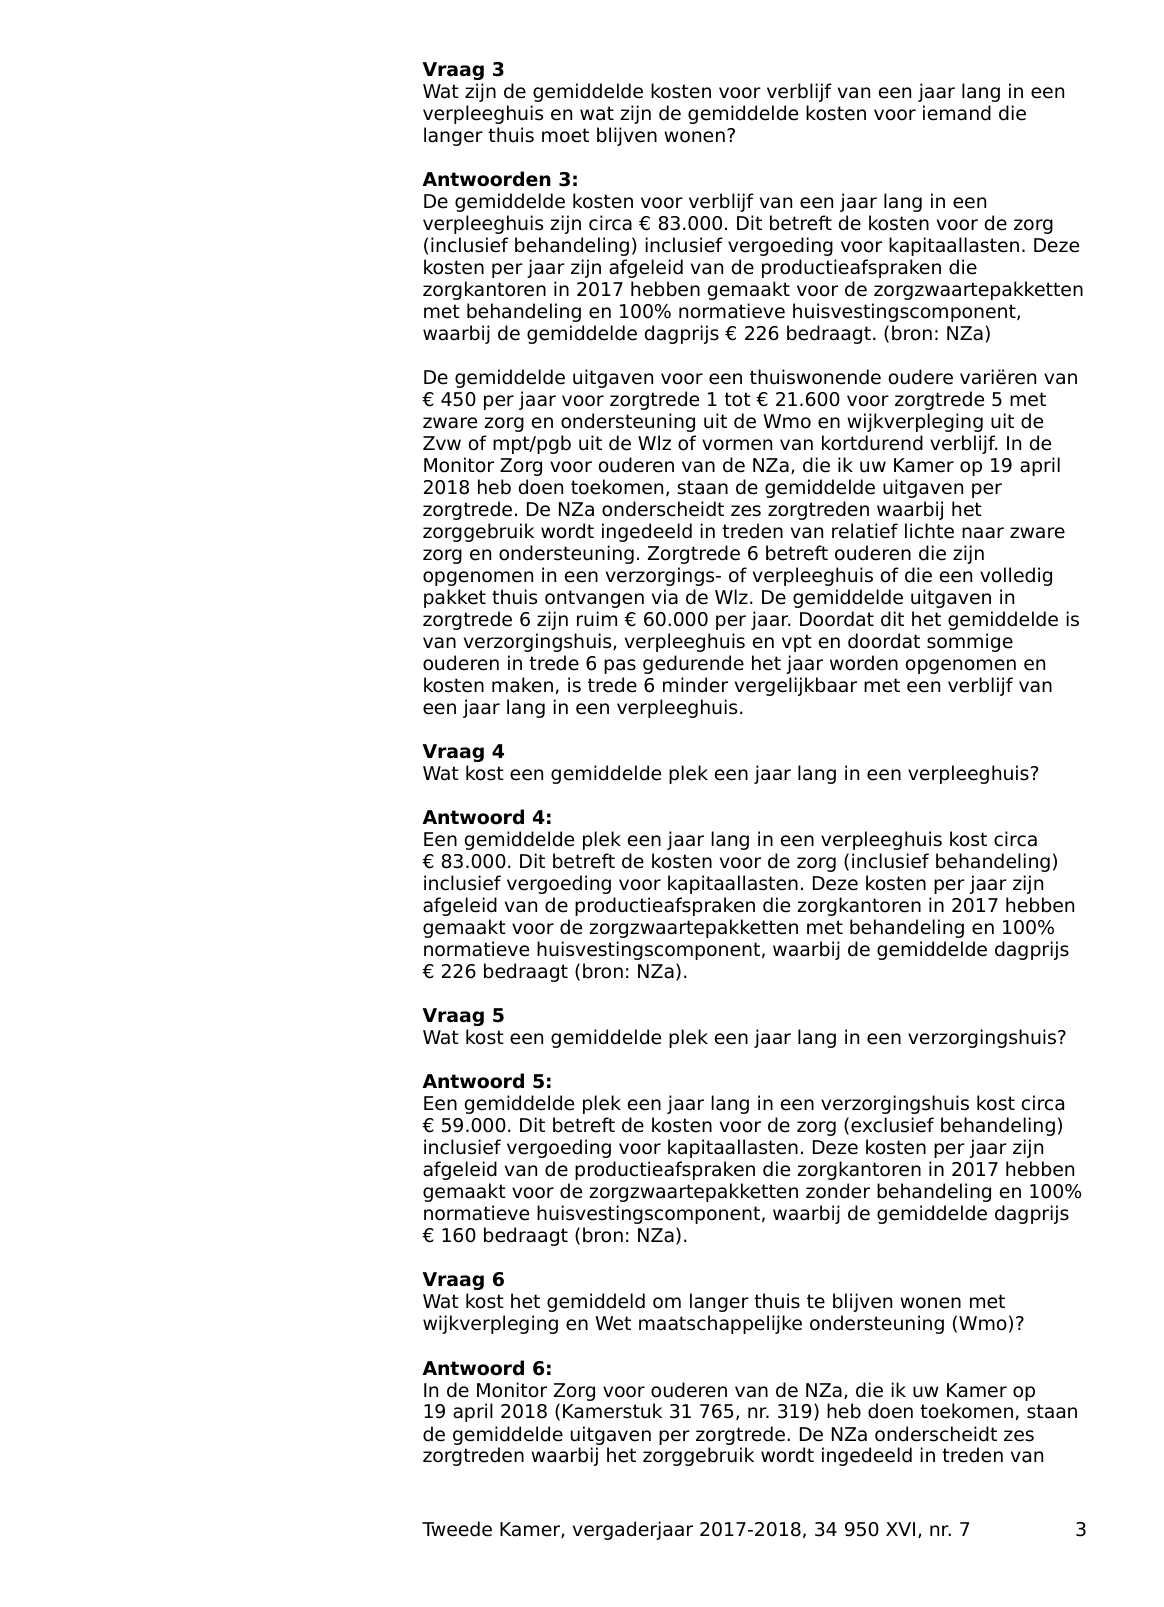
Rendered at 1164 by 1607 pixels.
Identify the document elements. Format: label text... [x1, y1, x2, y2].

text Wat kost het gemiddeld om langer thuis te blijven wonen met wijkverpleging en Wet maatschappelijke ondersteuning (Wmo)? [422, 1291, 1087, 1335]
text De gemiddelde uitgaven voor een thuiswonende oudere variëren van € 450 per jaar voor zorgtrede 1 tot € 21.600 voor zorgtrede 5 met zware zorg en ondersteuning uit de Wmo en wijkverpleging uit de Zvw of mpt/pgb uit de Wlz of vormen van kortdurend verblijf. In de Monitor Zorg voor ouderen van de NZa, die ik uw Kamer op 19 april 2018 heb doen toekomen, staan de gemiddelde uitgaven per zorgtrede. De NZa onderscheidt zes zorgtreden waarbij het zorggebruik wordt ingedeeld in treden van relatief lichte naar zware zorg en ondersteuning. Zorgtrede 6 betreft ouderen die zijn opgenomen in een verzorgings- of verpleeghuis of die een volledig pakket thuis ontvangen via de Wlz. De gemiddelde uitgaven in zorgtrede 6 zijn ruim € 60.000 per jaar. Doordat dit het gemiddelde is van verzorgingshuis, verpleeghuis en vpt en doordat sommige ouderen in trede 6 pas gedurende het jaar worden opgenomen en kosten maken, is trede 6 minder vergelijkbaar met een verblijf van een jaar lang in een verpleeghuis. [422, 367, 1087, 719]
text Vraag 3 [422, 59, 1087, 81]
text Een gemiddelde plek een jaar lang in een verpleeghuis kost circa € 83.000. Dit betreft de kosten voor de zorg (inclusief behandeling) inclusief vergoeding voor kapitaallasten. Deze kosten per jaar zijn afgeleid van de productieafspraken die zorgkantoren in 2017 hebben gemaakt voor de zorgzwaartepakketten met behandeling en 100% normatieve huisvestingscomponent, waarbij de gemiddelde dagprijs € 226 bedraagt (bron: NZa). [422, 829, 1087, 983]
text Antwoord 4: [422, 807, 1087, 829]
text Antwoord 6: [422, 1357, 1087, 1379]
text In de Monitor Zorg voor ouderen van de NZa, die ik uw Kamer op 19 april 2018 (Kamerstuk 31 765, nr. 319) heb doen toekomen, staan de gemiddelde uitgaven per zorgtrede. De NZa onderscheidt zes zorgtreden waarbij het zorggebruik wordt ingedeeld in treden van [422, 1379, 1087, 1467]
text De gemiddelde kosten voor verblijf van een jaar lang in een verpleeghuis zijn circa € 83.000. Dit betreft de kosten voor de zorg (inclusief behandeling) inclusief vergoeding voor kapitaallasten. Deze kosten per jaar zijn afgeleid van de productieafspraken die zorgkantoren in 2017 hebben gemaakt voor de zorgzwaartepakketten met behandeling en 100% normatieve huisvestingscomponent, waarbij de gemiddelde dagprijs € 226 bedraagt. (bron: NZa) [422, 191, 1087, 345]
text Wat kost een gemiddelde plek een jaar lang in een verzorgingshuis? [422, 1027, 1087, 1049]
text Wat zijn de gemiddelde kosten voor verblijf van een jaar lang in een verpleeghuis en wat zijn de gemiddelde kosten voor iemand die langer thuis moet blijven wonen? [422, 81, 1087, 147]
text Een gemiddelde plek een jaar lang in een verzorgingshuis kost circa € 59.000. Dit betreft de kosten voor de zorg (exclusief behandeling) inclusief vergoeding voor kapitaallasten. Deze kosten per jaar zijn afgeleid van de productieafspraken die zorgkantoren in 2017 hebben gemaakt voor de zorgzwaartepakketten zonder behandeling en 100% normatieve huisvestingscomponent, waarbij de gemiddelde dagprijs € 160 bedraagt (bron: NZa). [422, 1093, 1087, 1247]
text Antwoord 5: [422, 1071, 1087, 1093]
text Antwoorden 3: [422, 169, 1087, 191]
text Vraag 4 [422, 741, 1087, 763]
text Vraag 6 [422, 1269, 1087, 1291]
text Wat kost een gemiddelde plek een jaar lang in een verpleeghuis? [422, 763, 1087, 785]
text Vraag 5 [422, 1005, 1087, 1027]
